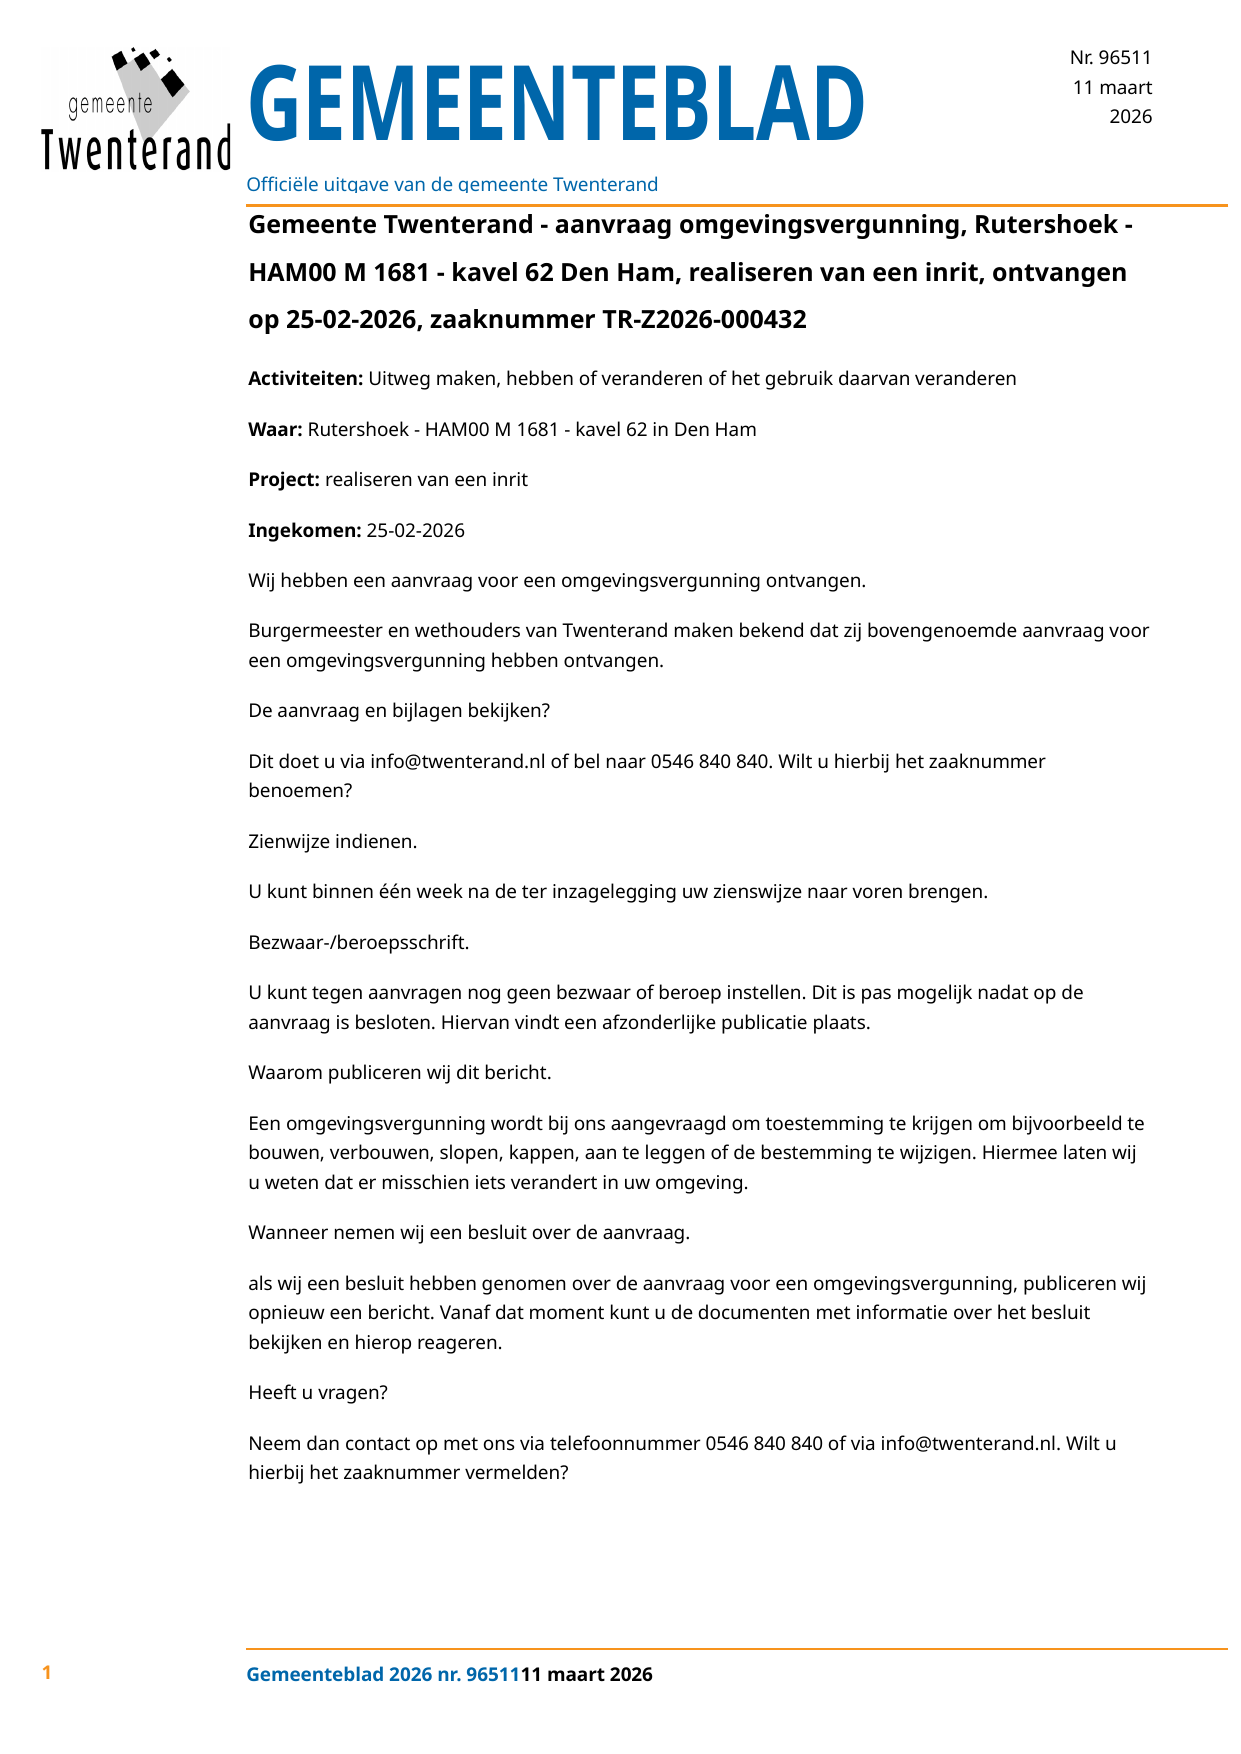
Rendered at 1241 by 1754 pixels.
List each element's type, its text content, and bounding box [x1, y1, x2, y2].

text Gemeente Twenterand - aanvraag omgevingsvergunning, Rutershoek - HAM00 M 1681 - kavel 62 Den Ham, realiseren van een inrit, ontvangen op 25-02-2026, zaaknummer TR-Z2026-000432 [248, 207, 1152, 336]
text Een omgevingsvergunning wordt bij ons aangevraagd om toestemming te krijgen om bijvoorbeeld te bouwen, verbouwen, slopen, kappen, aan te leggen of de bestemming te wijzigen. Hiermee laten wij u weten dat er misschien iets verandert in uw omgeving. [248, 1110, 1152, 1194]
text Wanneer nemen wij een besluit over de aanvraag. [248, 1219, 1152, 1245]
picture [41, 47, 231, 172]
text Wij hebben een aanvraag voor een omgevingsvergunning ontvangen. [248, 567, 1152, 593]
text als wij een besluit hebben genomen over de aanvraag voor een omgevingsvergunning, publiceren wij opnieuw een bericht. Vanaf dat moment kunt u de documenten met informatie over het besluit bekijken en hierop reageren. [248, 1270, 1152, 1354]
text Zienwijze indienen. [248, 828, 1152, 854]
text Activiteiten: Uitweg maken, hebben of veranderen of het gebruik daarvan veranderen [248, 366, 1152, 391]
text Bezwaar-/beroepsschrift. [248, 929, 1152, 954]
text Project: realiseren van een inrit [248, 466, 1152, 492]
text Dit doet u via info@twenterand.nl of bel naar 0546 840 840. Wilt u hierbij het zaaknummer benoemen? [248, 748, 1152, 803]
text Waarom publiceren wij dit bericht. [248, 1059, 1152, 1085]
text U kunt binnen één week na de ter inzagelegging uw zienswijze naar voren brengen. [248, 878, 1152, 904]
text Waar: Rutershoek - HAM00 M 1681 - kavel 62 in Den Ham [248, 416, 1152, 442]
text Burgermeester en wethouders van Twenterand maken bekend dat zij bovengenoemde aanvraag voor een omgevingsvergunning hebben ontvangen. [248, 618, 1152, 673]
text Neem dan contact op met ons via telefoonnummer 0546 840 840 of via info@twenterand.nl. Wilt u hierbij het zaaknummer vermelden? [248, 1430, 1152, 1485]
text De aanvraag en bijlagen bekijken? [248, 698, 1152, 723]
text Ingekomen: 25-02-2026 [248, 517, 1152, 542]
text U kunt tegen aanvragen nog geen bezwaar of beroep instellen. Dit is pas mogelijk nadat op de aanvraag is besloten. Hiervan vindt een afzonderlijke publicatie plaats. [248, 979, 1152, 1034]
text Heeft u vragen? [248, 1379, 1152, 1405]
